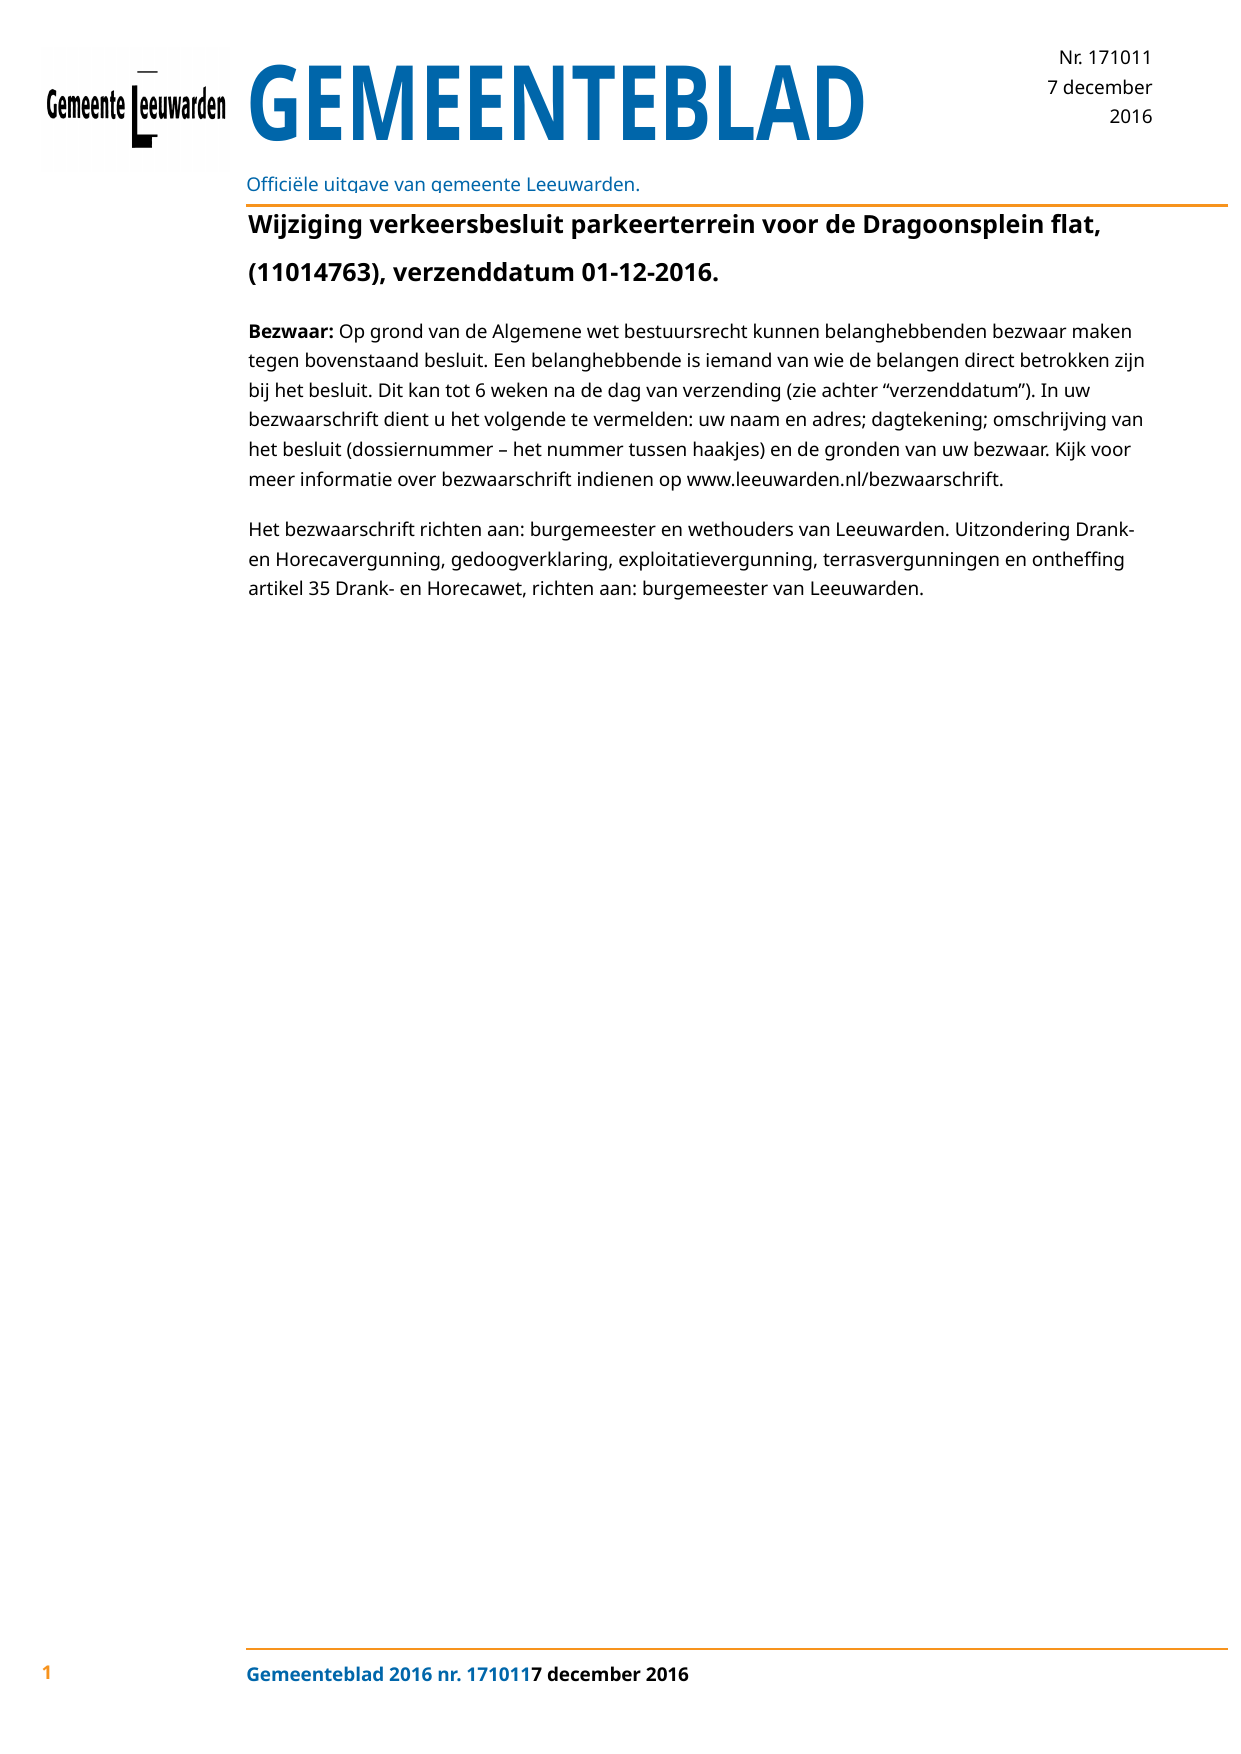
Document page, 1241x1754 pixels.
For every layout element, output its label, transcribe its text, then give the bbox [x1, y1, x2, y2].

picture [41, 47, 231, 172]
text Bezwaar: Op grond van de Algemene wet bestuursrecht kunnen belanghebbenden bezwaar maken tegen bovenstaand besluit. Een belanghebbende is iemand van wie de belangen direct betrokken zijn bij het besluit. Dit kan tot 6 weken na de dag van verzending (zie achter “verzenddatum”). In uw bezwaarschrift dient u het volgende te vermelden: uw naam en adres; dagtekening; omschrijving van het besluit (dossiernummer – het nummer tussen haakjes) en de gronden van uw bezwaar. Kijk voor meer informatie over bezwaarschrift indienen op www.leeuwarden.nl/bezwaarschrift. [248, 318, 1152, 492]
text Wijziging verkeersbesluit parkeerterrein voor de Dragoonsplein flat,(11014763), verzenddatum 01-12-2016. [248, 207, 1152, 288]
text Het bezwaarschrift richten aan: burgemeester en wethouders van Leeuwarden. Uitzondering Drank- en Horecavergunning, gedoogverklaring, exploitatievergunning, terrasvergunningen en ontheffing artikel 35 Drank- en Horecawet, richten aan: burgemeester van Leeuwarden. [248, 516, 1152, 601]
